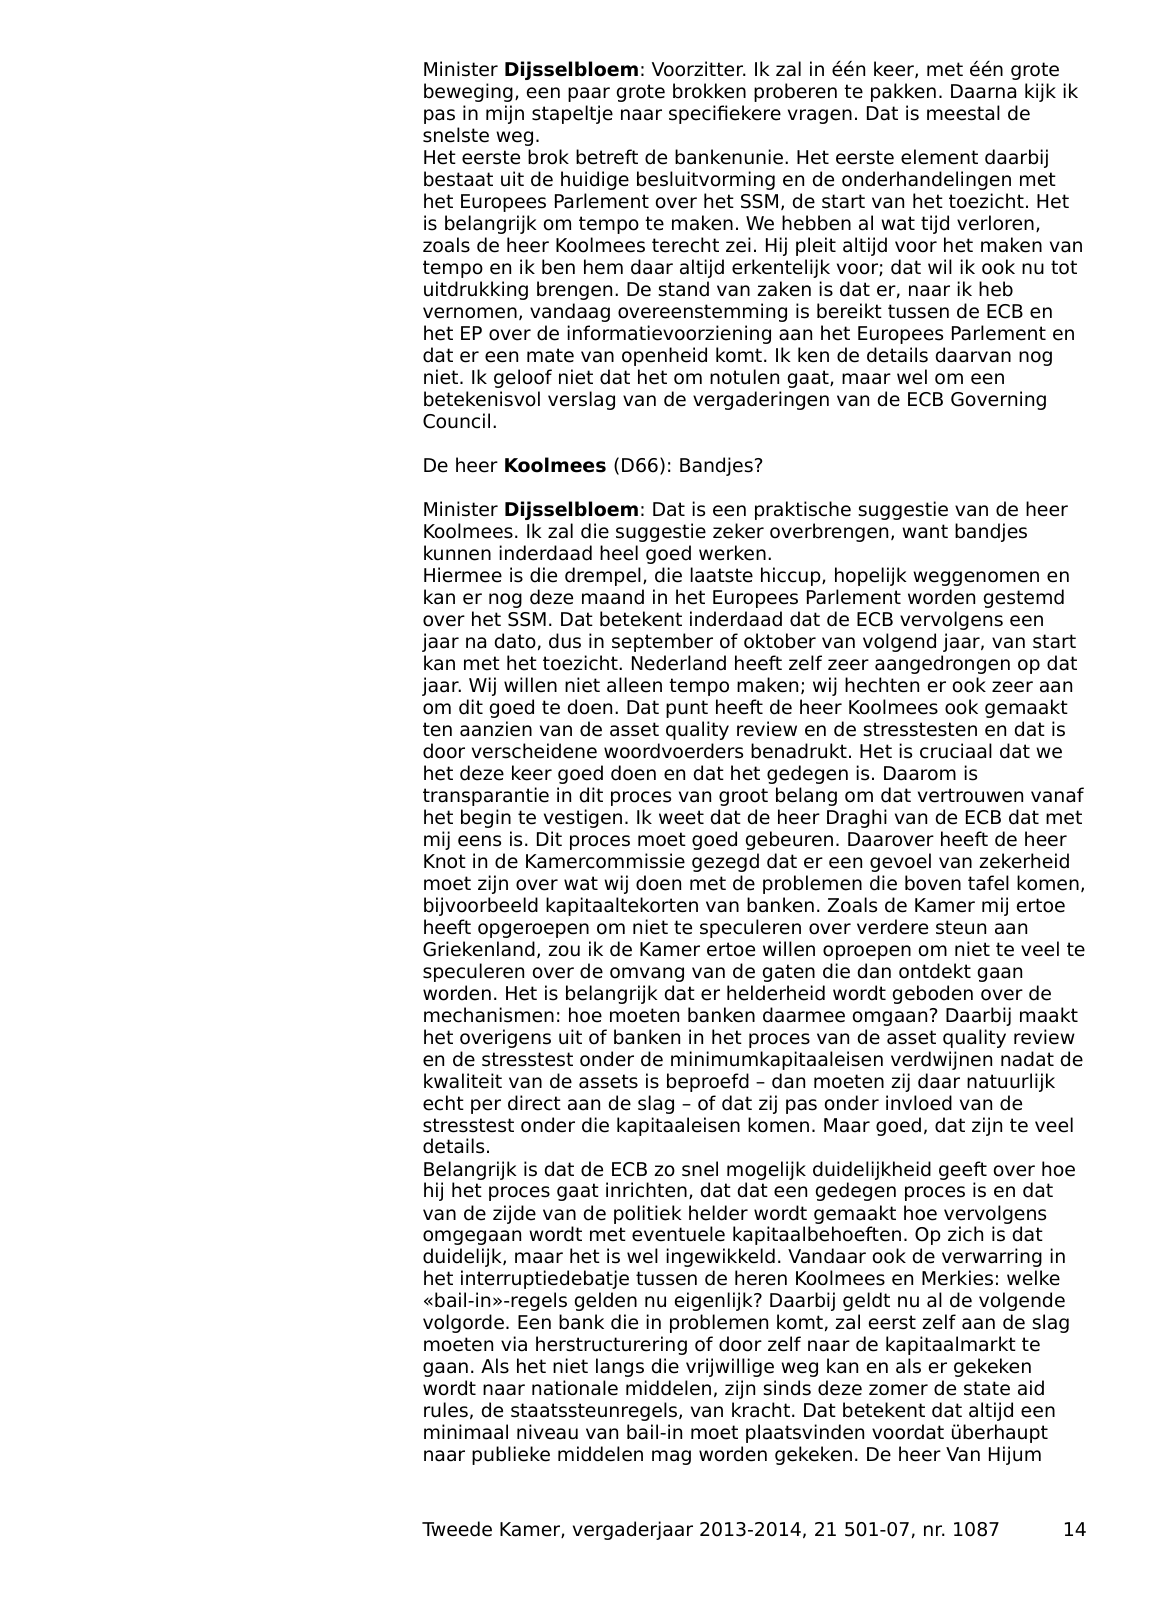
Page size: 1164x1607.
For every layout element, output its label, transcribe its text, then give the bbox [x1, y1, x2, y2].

text Hiermee is die drempel, die laatste hiccup, hopelijk weggenomen en kan er nog deze maand in het Europees Parlement worden gestemd over het SSM. Dat betekent inderdaad dat de ECB vervolgens een jaar na dato, dus in september of oktober van volgend jaar, van start kan met het toezicht. Nederland heeft zelf zeer aangedrongen op dat jaar. Wij willen niet alleen tempo maken; wij hechten er ook zeer aan om dit goed te doen. Dat punt heeft de heer Koolmees ook gemaakt ten aanzien van de asset quality review en de stresstesten en dat is door verscheidene woordvoerders benadrukt. Het is cruciaal dat we het deze keer goed doen en dat het gedegen is. Daarom is transparantie in dit proces van groot belang om dat vertrouwen vanaf het begin te vestigen. Ik weet dat de heer Draghi van de ECB dat met mij eens is. Dit proces moet goed gebeuren. Daarover heeft de heer Knot in de Kamercommissie gezegd dat er een gevoel van zekerheid moet zijn over wat wij doen met de problemen die boven tafel komen, bijvoorbeeld kapitaaltekorten van banken. Zoals de Kamer mij ertoe heeft opgeroepen om niet te speculeren over verdere steun aan Griekenland, zou ik de Kamer ertoe willen oproepen om niet te veel te speculeren over de omvang van de gaten die dan ontdekt gaan worden. Het is belangrijk dat er helderheid wordt geboden over de mechanismen: hoe moeten banken daarmee omgaan? Daarbij maakt het overigens uit of banken in het proces van de asset quality review en de stresstest onder de minimumkapitaaleisen verdwijnen nadat de kwaliteit van de assets is beproefd – dan moeten zij daar natuurlijk echt per direct aan de slag – of dat zij pas onder invloed van de stresstest onder die kapitaaleisen komen. Maar goed, dat zijn te veel details. [422, 565, 1087, 1158]
text Minister Dijsselbloem: Dat is een praktische suggestie van de heer Koolmees. Ik zal die suggestie zeker overbrengen, want bandjes kunnen inderdaad heel goed werken. [422, 499, 1087, 565]
text Het eerste brok betreft de bankenunie. Het eerste element daarbij bestaat uit de huidige besluitvorming en de onderhandelingen met het Europees Parlement over het SSM, de start van het toezicht. Het is belangrijk om tempo te maken. We hebben al wat tijd verloren, zoals de heer Koolmees terecht zei. Hij pleit altijd voor het maken van tempo en ik ben hem daar altijd erkentelijk voor; dat wil ik ook nu tot uitdrukking brengen. De stand van zaken is dat er, naar ik heb vernomen, vandaag overeenstemming is bereikt tussen de ECB en het EP over de informatievoorziening aan het Europees Parlement en dat er een mate van openheid komt. Ik ken de details daarvan nog niet. Ik geloof niet dat het om notulen gaat, maar wel om een betekenisvol verslag van de vergaderingen van de ECB Governing Council. [422, 147, 1087, 433]
text De heer Koolmees (D66): Bandjes? [422, 455, 1087, 477]
text Minister Dijsselbloem: Voorzitter. Ik zal in één keer, met één grote beweging, een paar grote brokken proberen te pakken. Daarna kijk ik pas in mijn stapeltje naar specifiekere vragen. Dat is meestal de snelste weg. [422, 59, 1087, 147]
text Belangrijk is dat de ECB zo snel mogelijk duidelijkheid geeft over hoe hij het proces gaat inrichten, dat dat een gedegen proces is en dat van de zijde van de politiek helder wordt gemaakt hoe vervolgens omgegaan wordt met eventuele kapitaalbehoeften. Op zich is dat duidelijk, maar het is wel ingewikkeld. Vandaar ook de verwarring in het interruptiedebatje tussen de heren Koolmees en Merkies: welke «bail-in»-regels gelden nu eigenlijk? Daarbij geldt nu al de volgende volgorde. Een bank die in problemen komt, zal eerst zelf aan de slag moeten via herstructurering of door zelf naar de kapitaalmarkt te gaan. Als het niet langs die vrijwillige weg kan en als er gekeken wordt naar nationale middelen, zijn sinds deze zomer de state aid rules, de staatssteunregels, van kracht. Dat betekent dat altijd een minimaal niveau van bail-in moet plaatsvinden voordat überhaupt naar publieke middelen mag worden gekeken. De heer Van Hijum [422, 1158, 1087, 1466]
